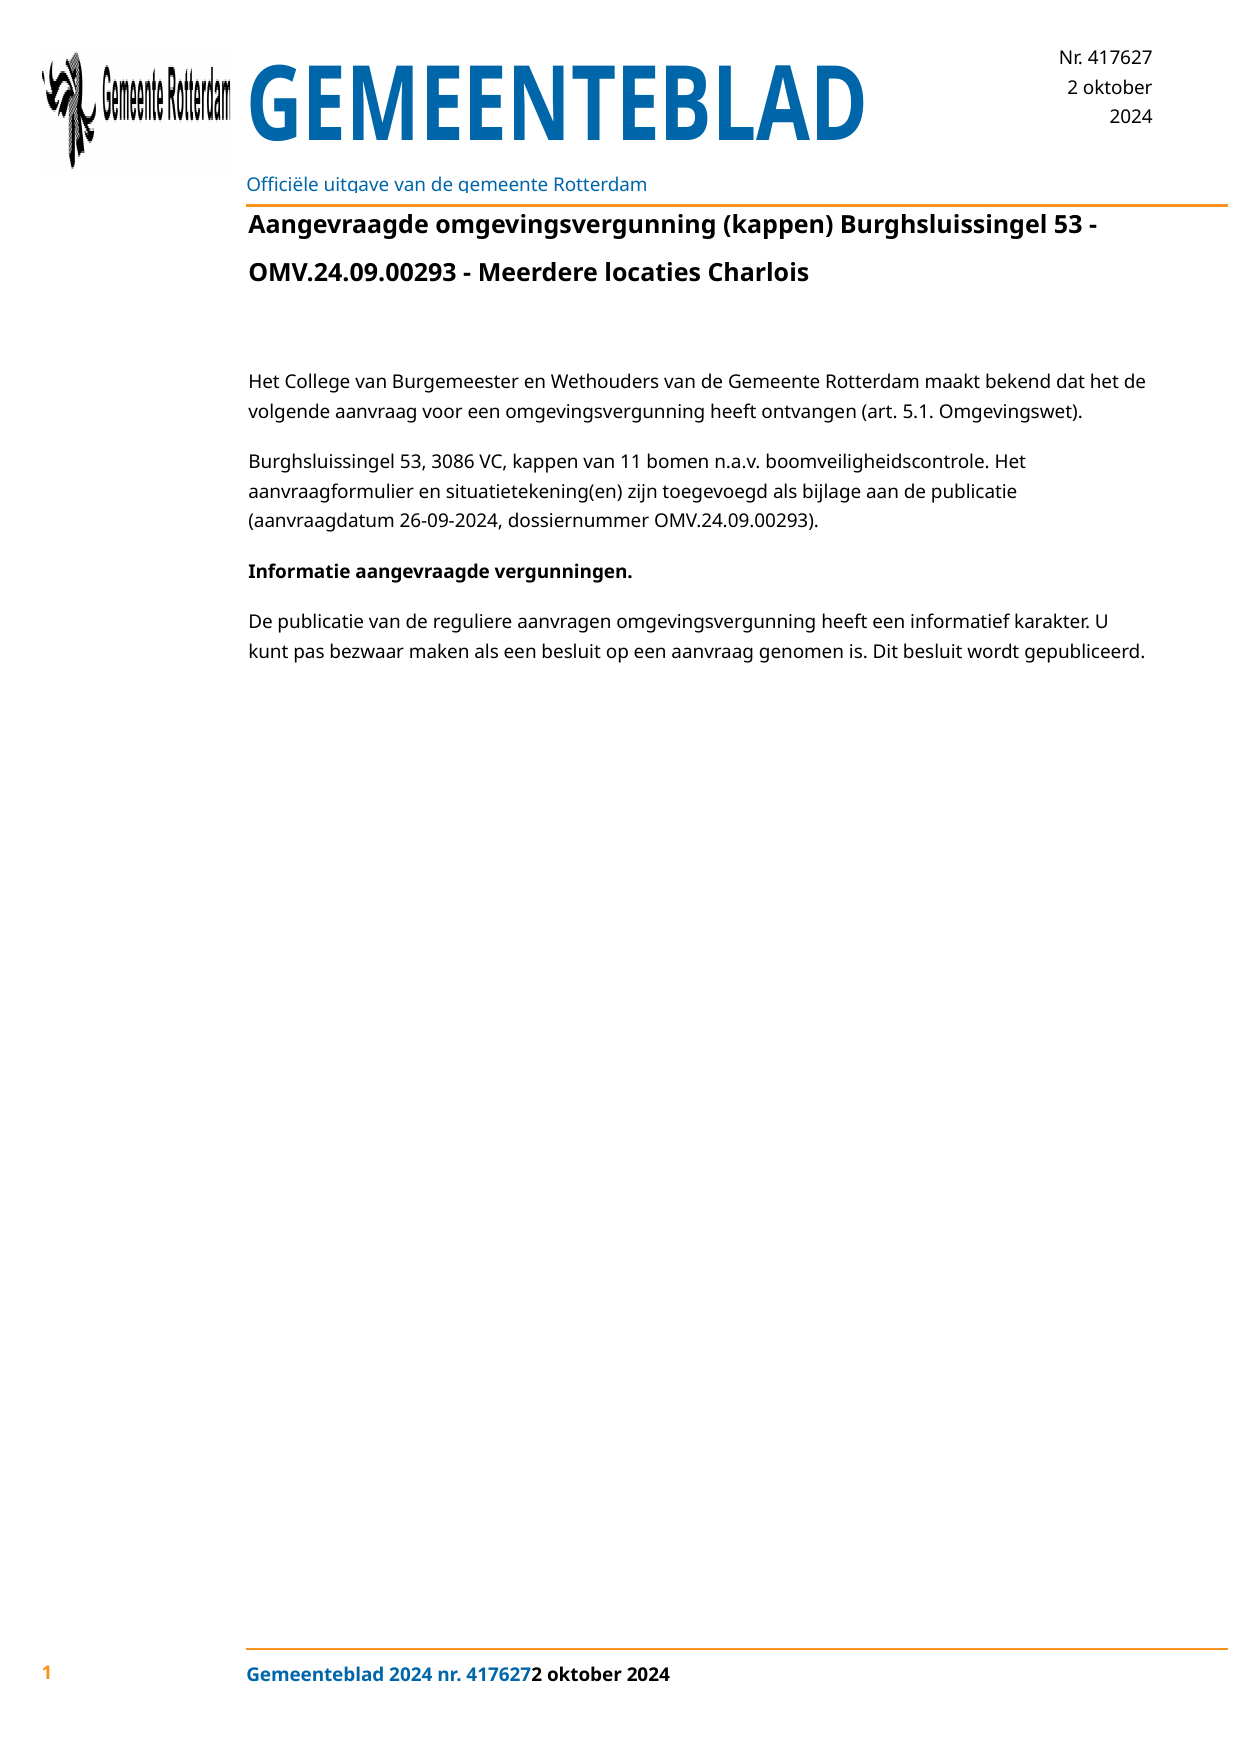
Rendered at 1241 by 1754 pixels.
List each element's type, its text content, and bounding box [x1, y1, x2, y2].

text De publicatie van de reguliere aanvragen omgevingsvergunning heeft een informatief karakter. U kunt pas bezwaar maken als een besluit op een aanvraag genomen is. Dit besluit wordt gepubliceerd. [248, 608, 1152, 664]
text Het College van Burgemeester en Wethouders van de Gemeente Rotterdam maakt bekend dat het de volgende aanvraag voor een omgevingsvergunning heeft ontvangen (art. 5.1. Omgevingswet). [248, 368, 1152, 424]
text Informatie aangevraagde vergunningen. [248, 558, 1152, 584]
text Aangevraagde omgevingsvergunning (kappen) Burghsluissingel 53 - OMV.24.09.00293 - Meerdere locaties Charlois [248, 207, 1152, 288]
text Burghsluissingel 53, 3086 VC, kappen van 11 bomen n.a.v. boomveiligheidscontrole. Het aanvraagformulier en situatietekening(en) zijn toegevoegd als bijlage aan de publicatie (aanvraagdatum 26-09-2024, dossiernummer OMV.24.09.00293). [248, 448, 1152, 533]
picture [41, 47, 231, 172]
